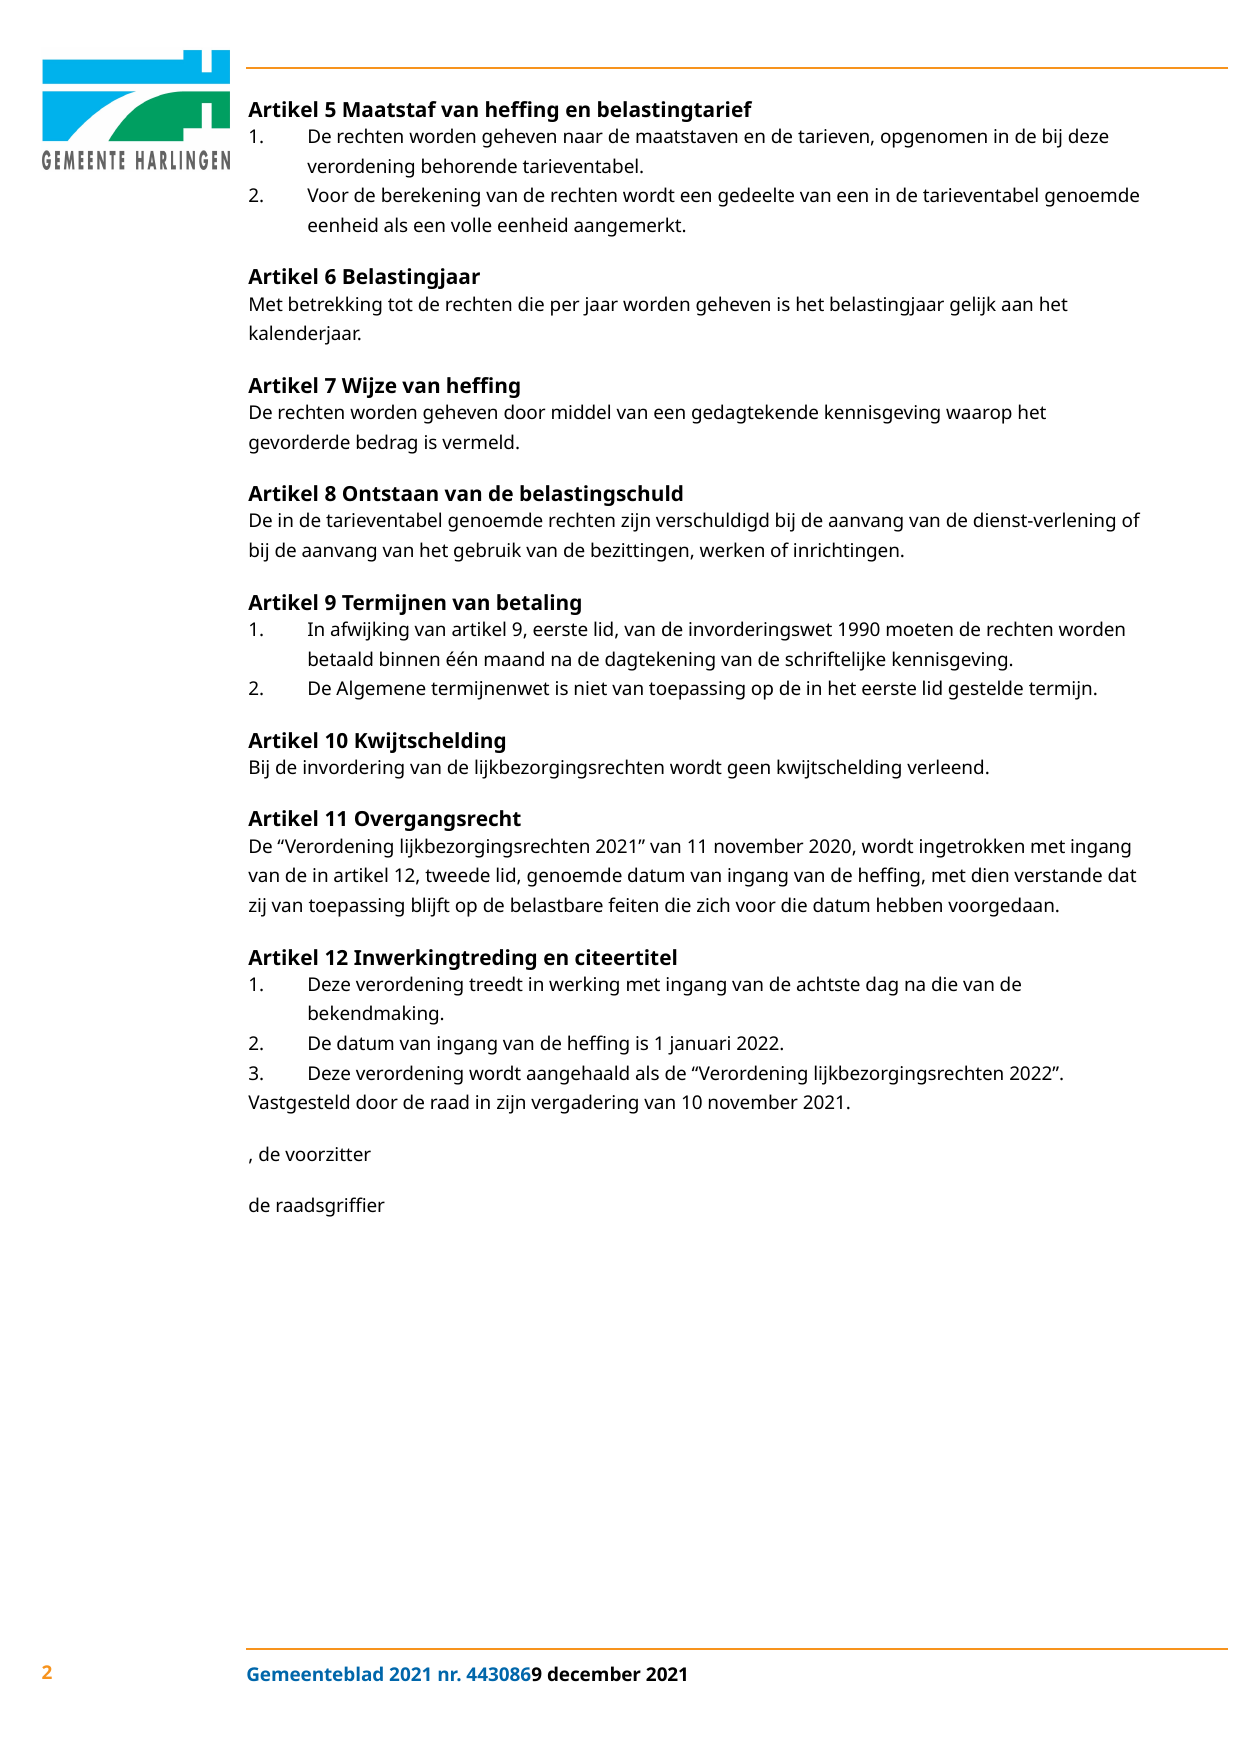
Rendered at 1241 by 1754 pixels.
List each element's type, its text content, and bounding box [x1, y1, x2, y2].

picture [41, 47, 231, 172]
text Met betrekking tot de rechten die per jaar worden geheven is het belastingjaar gelijk aan het kalenderjaar. [248, 291, 1152, 346]
text Artikel 10 Kwijtschelding [248, 726, 1152, 754]
text Artikel 9 Termijnen van betaling [248, 588, 1152, 616]
list In afwijking van artikel 9, eerste lid, van de invorderingswet 1990 moeten de rechten worden betaald binnen één maand na de dagtekening van de schriftelijke kennisgeving. [248, 616, 1152, 671]
text Artikel 7 Wijze van heffing [248, 371, 1152, 399]
text Artikel 6 Belastingjaar [248, 262, 1152, 291]
list De Algemene termijnenwet is niet van toepassing op de in het eerste lid gestelde termijn. [248, 675, 1152, 701]
text Artikel 5 Maatstaf van heffing en belastingtarief [248, 95, 1152, 123]
text de raadsgriffier [248, 1192, 1152, 1218]
text Artikel 12 Inwerkingtreding en citeertitel [248, 943, 1152, 971]
list Deze verordening wordt aangehaald als de “Verordening lijkbezorgingsrechten 2022”. [248, 1060, 1152, 1086]
text Vastgesteld door de raad in zijn vergadering van 10 november 2021. [248, 1089, 1152, 1115]
text De in de tarieventabel genoemde rechten zijn verschuldigd bij de aanvang van de dienst-verlening of bij de aanvang van het gebruik van de bezittingen, werken of inrichtingen. [248, 508, 1152, 563]
list De rechten worden geheven naar de maatstaven en de tarieven, opgenomen in de bij deze verordening behorende tarieventabel. [248, 123, 1152, 178]
text , de voorzitter [248, 1141, 1152, 1167]
text Artikel 11 Overgangsrecht [248, 804, 1152, 833]
list De datum van ingang van de heffing is 1 januari 2022. [248, 1030, 1152, 1056]
text Artikel 8 Ontstaan van de belastingschuld [248, 479, 1152, 508]
list Deze verordening treedt in werking met ingang van de achtste dag na die van de bekendmaking. [248, 971, 1152, 1026]
text De “Verordening lijkbezorgingsrechten 2021” van 11 november 2020, wordt ingetrokken met ingang van de in artikel 12, tweede lid, genoemde datum van ingang van de heffing, met dien verstande dat zij van toepassing blijft op de belastbare feiten die zich voor die datum hebben voorgedaan. [248, 833, 1152, 918]
text De rechten worden geheven door middel van een gedagtekende kennisgeving waarop het gevorderde bedrag is vermeld. [248, 399, 1152, 454]
text Bij de invordering van de lijkbezorgingsrechten wordt geen kwijtschelding verleend. [248, 754, 1152, 780]
list Voor de berekening van de rechten wordt een gedeelte van een in de tarieventabel genoemde eenheid als een volle eenheid aangemerkt. [248, 182, 1152, 238]
